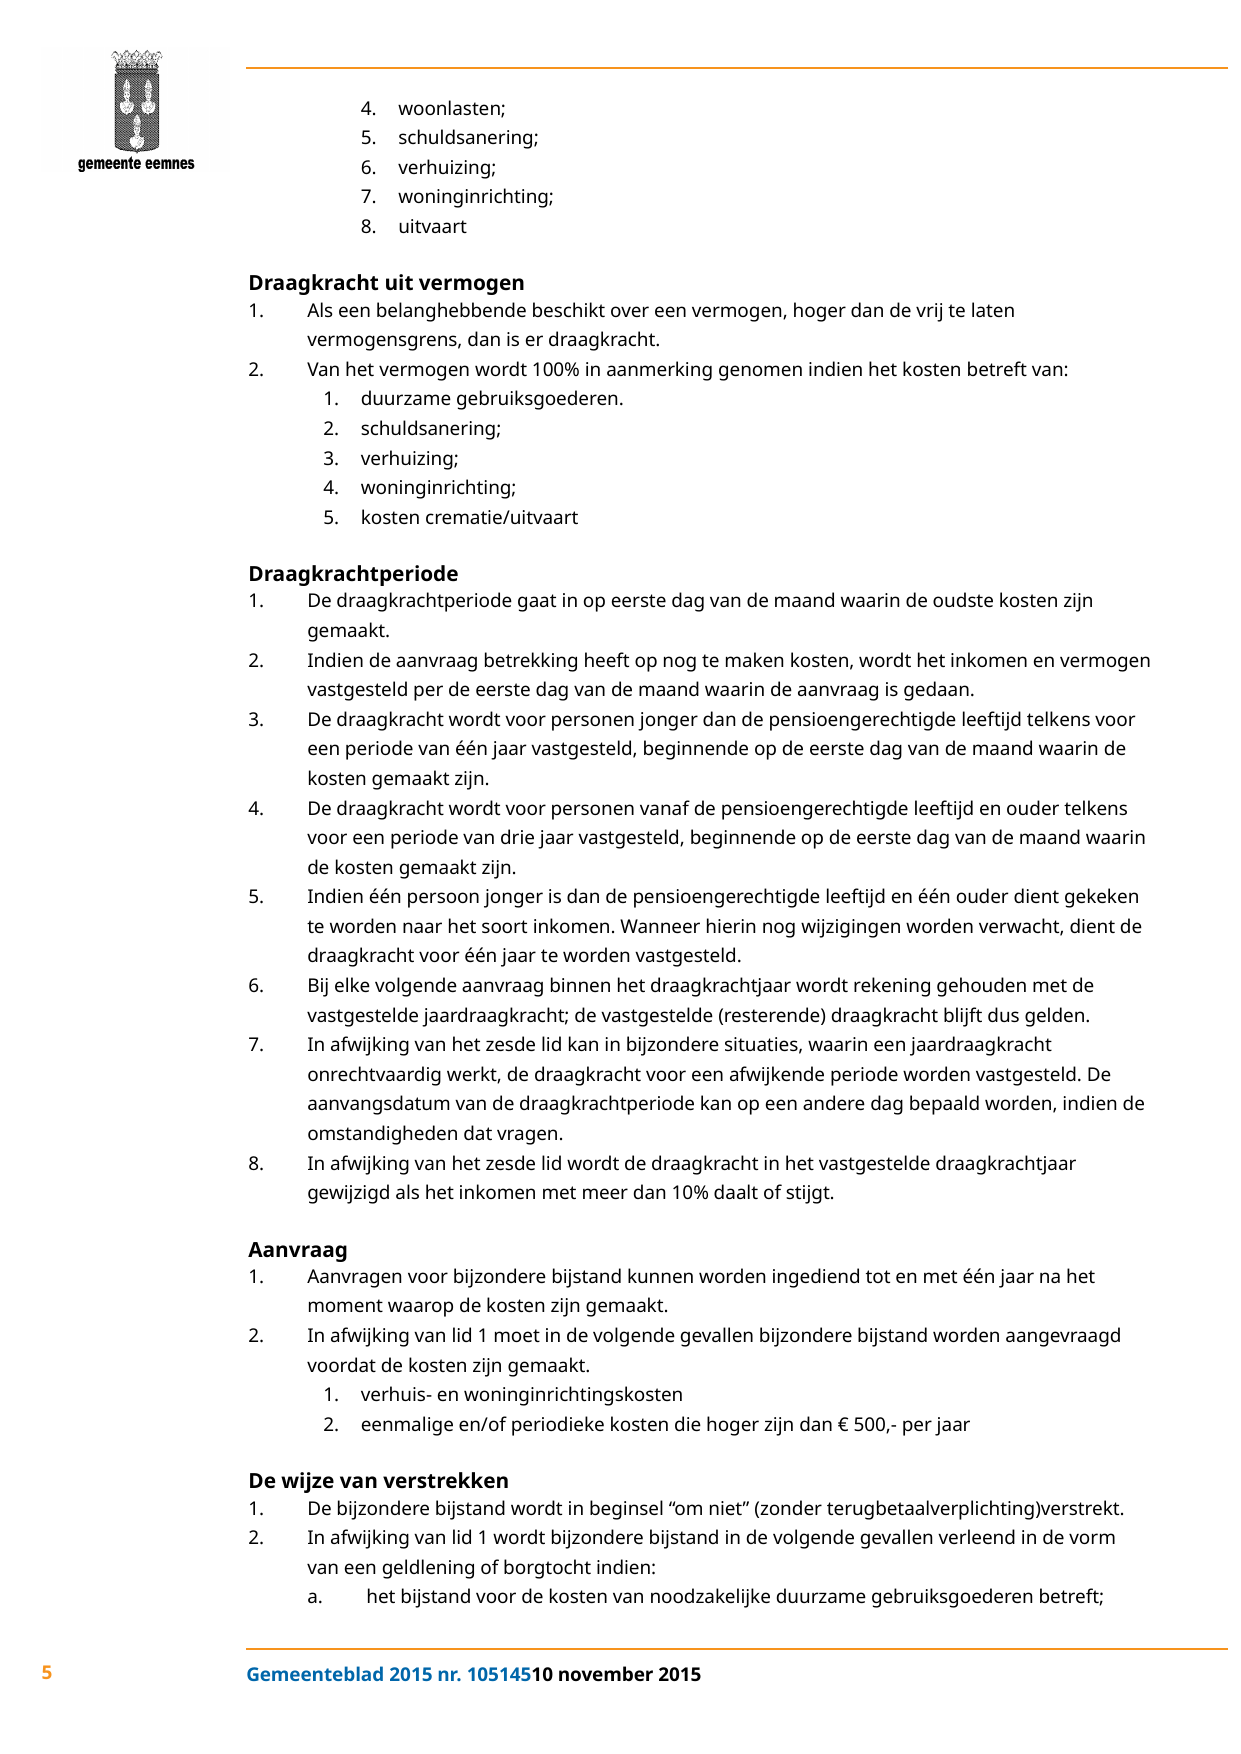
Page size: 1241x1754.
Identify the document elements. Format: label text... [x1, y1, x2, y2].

list Van het vermogen wordt 100% in aanmerking genomen indien het kosten betreft van: [248, 356, 1152, 382]
list woninginrichting; [323, 474, 1152, 500]
text De wijze van verstrekken [248, 1466, 1152, 1495]
list Als een belanghebbende beschikt over een vermogen, hoger dan de vrij te laten vermogensgrens, dan is er draagkracht. [248, 297, 1152, 352]
list verhuizing; [323, 445, 1152, 471]
list Aanvragen voor bijzondere bijstand kunnen worden ingediend tot en met één jaar na het moment waarop de kosten zijn gemaakt. [248, 1263, 1152, 1318]
picture [41, 47, 231, 172]
list De bijzondere bijstand wordt in beginsel “om niet” (zonder terugbetaalverplichting)verstrekt. [248, 1495, 1152, 1521]
list In afwijking van lid 1 moet in de volgende gevallen bijzondere bijstand worden aangevraagd voordat de kosten zijn gemaakt. [248, 1322, 1152, 1378]
list De draagkracht wordt voor personen vanaf de pensioengerechtigde leeftijd en ouder telkens voor een periode van drie jaar vastgesteld, beginnende op de eerste dag van de maand waarin de kosten gemaakt zijn. [248, 795, 1152, 880]
list duurzame gebruiksgoederen. [323, 386, 1152, 411]
list woninginrichting; [361, 183, 1152, 209]
list De draagkracht wordt voor personen jonger dan de pensioengerechtigde leeftijd telkens voor een periode van één jaar vastgesteld, beginnende op de eerste dag van de maand waarin de kosten gemaakt zijn. [248, 706, 1152, 791]
list De draagkrachtperiode gaat in op eerste dag van de maand waarin de oudste kosten zijn gemaakt. [248, 588, 1152, 643]
list kosten crematie/uitvaart [323, 504, 1152, 530]
list schuldsanering; [361, 124, 1152, 150]
list Bij elke volgende aanvraag binnen het draagkrachtjaar wordt rekening gehouden met de vastgestelde jaardraagkracht; de vastgestelde (resterende) draagkracht blijft dus gelden. [248, 972, 1152, 1028]
list In afwijking van lid 1 wordt bijzondere bijstand in de volgende gevallen verleend in de vorm van een geldlening of borgtocht indien: [248, 1524, 1152, 1580]
list Indien één persoon jonger is dan de pensioengerechtigde leeftijd en één ouder dient gekeken te worden naar het soort inkomen. Wanneer hierin nog wijzigingen worden verwacht, dient de draagkracht voor één jaar te worden vastgesteld. [248, 883, 1152, 968]
list uitvaart [361, 213, 1152, 239]
list schuldsanering; [323, 415, 1152, 441]
text Draagkrachtperiode [248, 559, 1152, 588]
list In afwijking van het zesde lid kan in bijzondere situaties, waarin een jaardraagkracht onrechtvaardig werkt, de draagkracht voor een afwijkende periode worden vastgesteld. De aanvangsdatum van de draagkrachtperiode kan op een andere dag bepaald worden, indien de omstandigheden dat vragen. [248, 1031, 1152, 1146]
list het bijstand voor de kosten van noodzakelijke duurzame gebruiksgoederen betreft; [307, 1583, 1152, 1609]
list In afwijking van het zesde lid wordt de draagkracht in het vastgestelde draagkrachtjaar gewijzigd als het inkomen met meer dan 10% daalt of stijgt. [248, 1150, 1152, 1205]
list verhuis- en woninginrichtingskosten [323, 1381, 1152, 1407]
list woonlasten; [361, 95, 1152, 121]
text Aanvraag [248, 1235, 1152, 1263]
list eenmalige en/of periodieke kosten die hoger zijn dan € 500,- per jaar [323, 1411, 1152, 1437]
list Indien de aanvraag betrekking heeft op nog te maken kosten, wordt het inkomen en vermogen vastgesteld per de eerste dag van de maand waarin de aanvraag is gedaan. [248, 647, 1152, 702]
text Draagkracht uit vermogen [248, 268, 1152, 297]
list verhuizing; [361, 154, 1152, 180]
